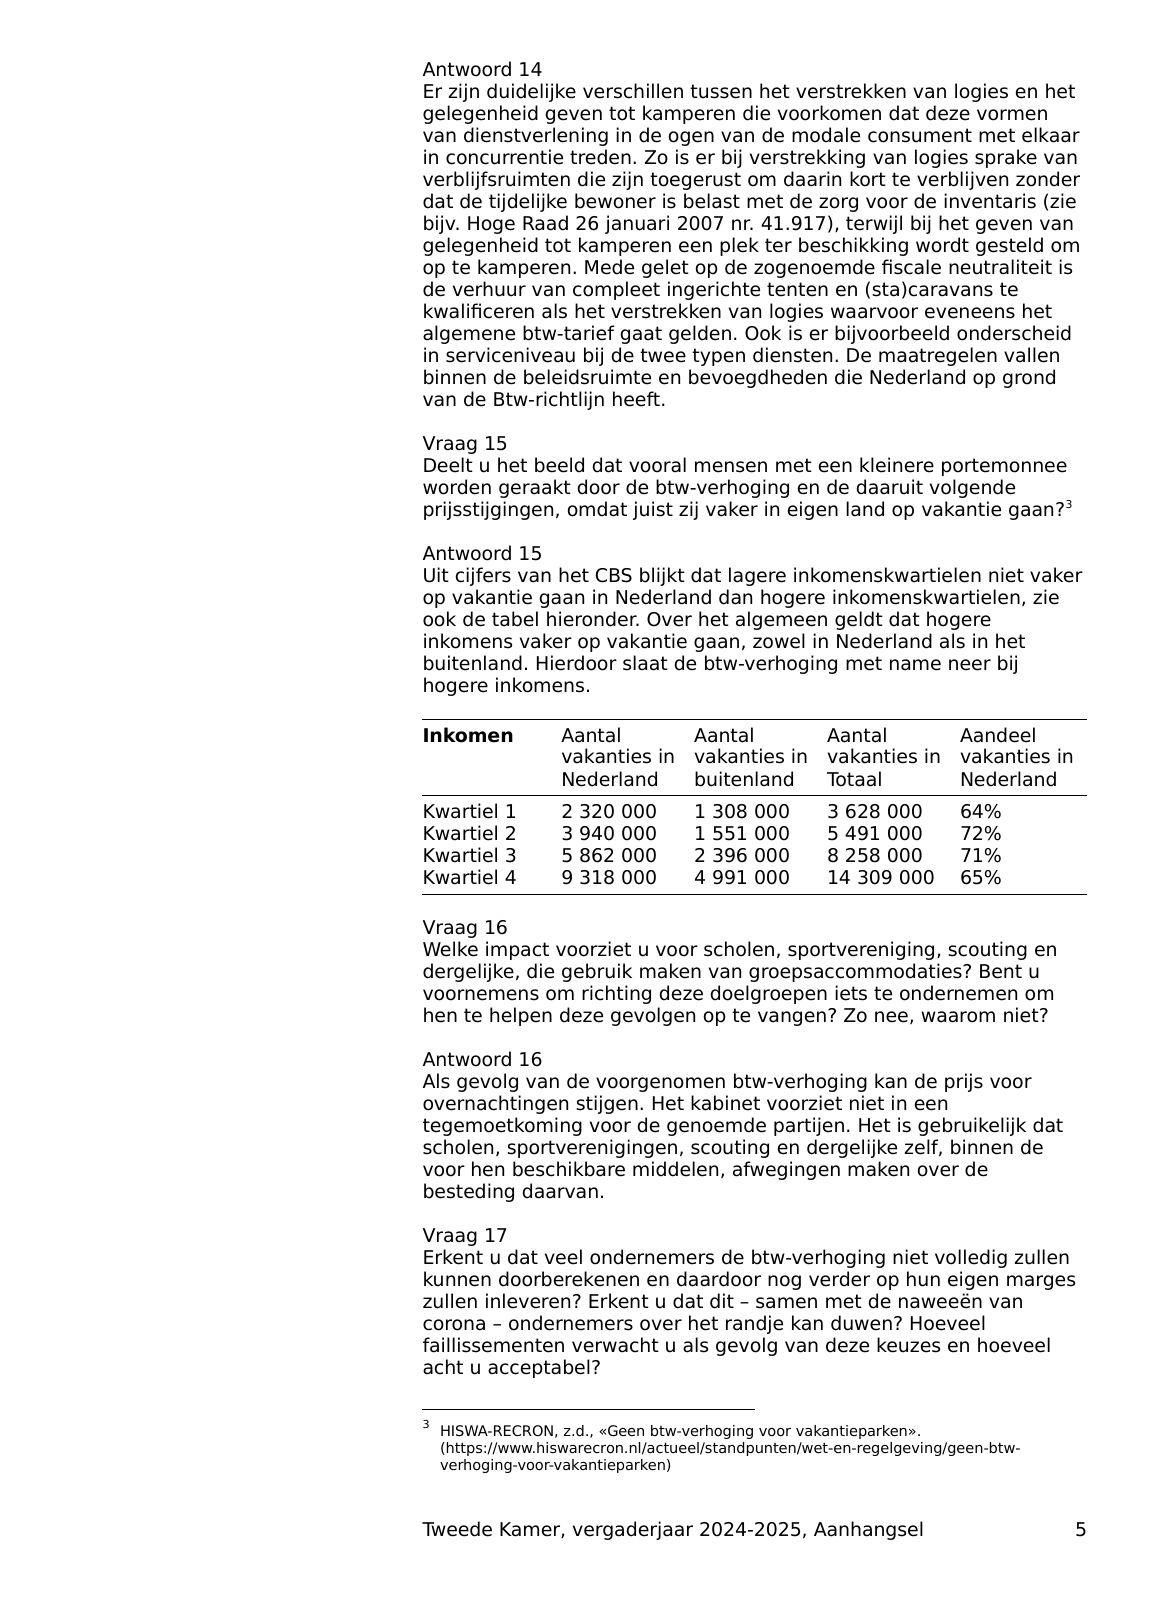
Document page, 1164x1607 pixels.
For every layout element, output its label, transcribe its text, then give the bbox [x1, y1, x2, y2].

text Als gevolg van de voorgenomen btw-verhoging kan de prijs voor overnachtingen stijgen. Het kabinet voorziet niet in een tegemoetkoming voor de genoemde partijen. Het is gebruikelijk dat scholen, sportverenigingen, scouting en dergelijke zelf, binnen de voor hen beschikbare middelen, afwegingen maken over de besteding daarvan. [422, 1071, 1087, 1203]
table_header Aantal vakanties in buitenland [688, 720, 821, 795]
text Vraag 17 [422, 1225, 1087, 1247]
text Vraag 15 [422, 433, 1087, 455]
text Antwoord 15 [422, 543, 1087, 565]
table_cell Kwartiel 3 [422, 845, 555, 867]
table_header Aantal vakanties in Nederland [555, 720, 688, 795]
table_header Aantal vakanties in Totaal [821, 720, 954, 795]
text Vraag 16 [422, 917, 1087, 939]
table_cell 2 396 000 [688, 845, 821, 867]
table_cell Kwartiel 4 [422, 867, 555, 893]
text Er zijn duidelijke verschillen tussen het verstrekken van logies en het gelegenheid geven tot kamperen die voorkomen dat deze vormen van dienstverlening in de ogen van de modale consument met elkaar in concurrentie treden. Zo is er bij verstrekking van logies sprake van verblijfsruimten die zijn toegerust om daarin kort te verblijven zonder dat de tijdelijke bewoner is belast met de zorg voor de inventaris (zie bijv. Hoge Raad 26 januari 2007 nr. 41.917), terwijl bij het geven van gelegenheid tot kamperen een plek ter beschikking wordt gesteld om op te kamperen. Mede gelet op de zogenoemde fiscale neutraliteit is de verhuur van compleet ingerichte tenten en (sta)caravans te kwalificeren als het verstrekken van logies waarvoor eveneens het algemene btw-tarief gaat gelden. Ook is er bijvoorbeeld onderscheid in serviceniveau bij de twee typen diensten. De maatregelen vallen binnen de beleidsruimte en bevoegdheden die Nederland op grond van de Btw-richtlijn heeft. [422, 81, 1087, 411]
text HISWA-RECRON, z.d., «Geen btw-verhoging voor vakantieparken». (https://www.hiswarecron.nl/actueel/standpunten/wet-en-regelgeving/geen-btw-verhoging-voor-vakantieparken) [422, 1418, 1087, 1474]
table_cell 71% [954, 845, 1087, 867]
text Welke impact voorziet u voor scholen, sportvereniging, scouting en dergelijke, die gebruik maken van groepsaccommodaties? Bent u voornemens om richting deze doelgroepen iets te ondernemen om hen te helpen deze gevolgen op te vangen? Zo nee, waarom niet? [422, 939, 1087, 1027]
table_cell 64% [954, 796, 1087, 823]
table_cell 14 309 000 [821, 867, 954, 893]
text Deelt u het beeld dat vooral mensen met een kleinere portemonnee worden geraakt door de btw-verhoging en de daaruit volgende prijsstijgingen, omdat juist zij vaker in eigen land op vakantie gaan? [422, 455, 1087, 521]
table_cell 65% [954, 867, 1087, 893]
table_cell 72% [954, 823, 1087, 845]
table_cell 3 940 000 [555, 823, 688, 845]
text Uit cijfers van het CBS blijkt dat lagere inkomenskwartielen niet vaker op vakantie gaan in Nederland dan hogere inkomenskwartielen, zie ook de tabel hieronder. Over het algemeen geldt dat hogere inkomens vaker op vakantie gaan, zowel in Nederland als in het buitenland. Hierdoor slaat de btw-verhoging met name neer bij hogere inkomens. [422, 565, 1087, 697]
table_header Inkomen [422, 720, 555, 795]
text Antwoord 16 [422, 1049, 1087, 1071]
table_header Aandeel vakanties in Nederland [954, 720, 1087, 795]
table_cell 4 991 000 [688, 867, 821, 893]
table_cell 8 258 000 [821, 845, 954, 867]
table_cell Kwartiel 1 [422, 796, 555, 823]
table_cell 5 862 000 [555, 845, 688, 867]
table_cell 2 320 000 [555, 796, 688, 823]
text Erkent u dat veel ondernemers de btw-verhoging niet volledig zullen kunnen doorberekenen en daardoor nog verder op hun eigen marges zullen inleveren? Erkent u dat dit – samen met de naweeën van corona – ondernemers over het randje kan duwen? Hoeveel faillissementen verwacht u als gevolg van deze keuzes en hoeveel acht u acceptabel? [422, 1247, 1087, 1379]
table_cell 1 308 000 [688, 796, 821, 823]
text Antwoord 14 [422, 59, 1087, 81]
table_cell Kwartiel 2 [422, 823, 555, 845]
table_cell 9 318 000 [555, 867, 688, 893]
table_cell 3 628 000 [821, 796, 954, 823]
table_cell 1 551 000 [688, 823, 821, 845]
table_cell 5 491 000 [821, 823, 954, 845]
